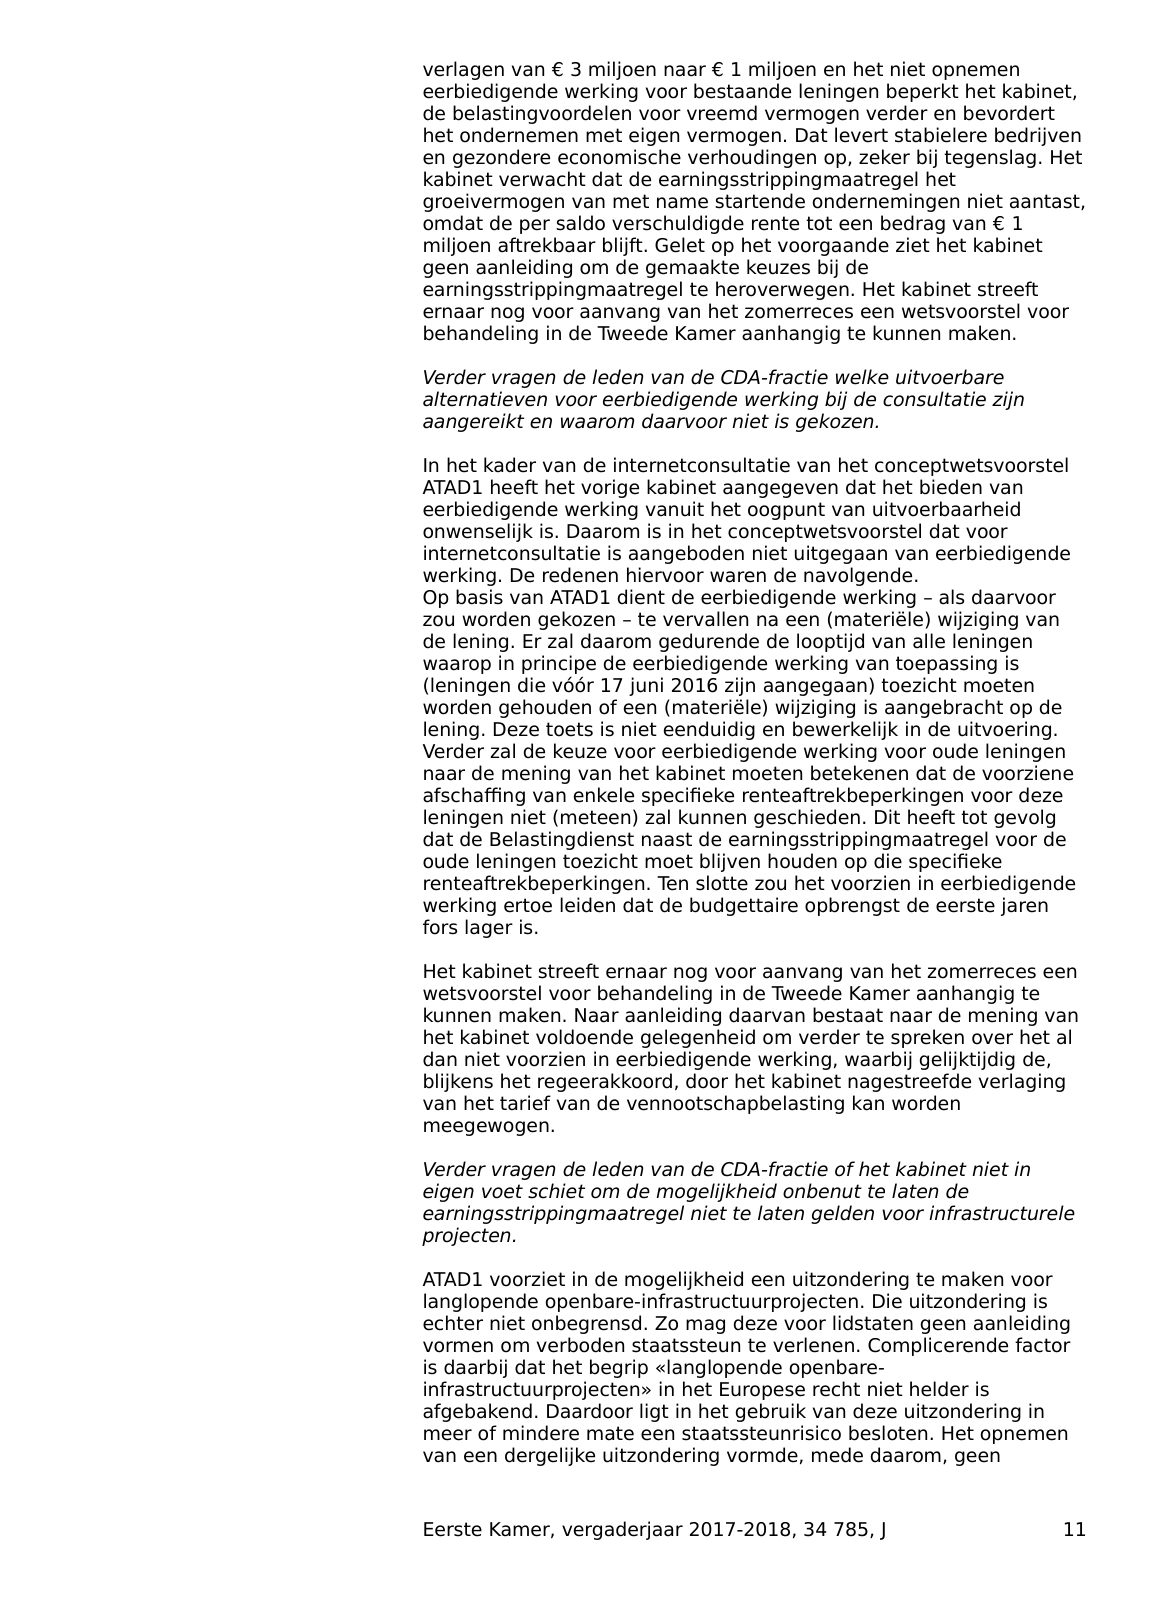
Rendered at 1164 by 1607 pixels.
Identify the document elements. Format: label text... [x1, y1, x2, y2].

text In het kader van de internetconsultatie van het conceptwetsvoorstel ATAD1 heeft het vorige kabinet aangegeven dat het bieden van eerbiedigende werking vanuit het oogpunt van uitvoerbaarheid onwenselijk is. Daarom is in het conceptwetsvoorstel dat voor internetconsultatie is aangeboden niet uitgegaan van eerbiedigende werking. De redenen hiervoor waren de navolgende. [422, 455, 1087, 587]
text Verder vragen de leden van de CDA-fractie welke uitvoerbare alternatieven voor eerbiedigende werking bij de consultatie zijn aangereikt en waarom daarvoor niet is gekozen. [422, 367, 1087, 433]
text verlagen van € 3 miljoen naar € 1 miljoen en het niet opnemen eerbiedigende werking voor bestaande leningen beperkt het kabinet, de belastingvoordelen voor vreemd vermogen verder en bevordert het ondernemen met eigen vermogen. Dat levert stabielere bedrijven en gezondere economische verhoudingen op, zeker bij tegenslag. Het kabinet verwacht dat de earningsstrippingmaatregel het groeivermogen van met name startende ondernemingen niet aantast, omdat de per saldo verschuldigde rente tot een bedrag van € 1 miljoen aftrekbaar blijft. Gelet op het voorgaande ziet het kabinet geen aanleiding om de gemaakte keuzes bij de earningsstrippingmaatregel te heroverwegen. Het kabinet streeft ernaar nog voor aanvang van het zomerreces een wetsvoorstel voor behandeling in de Tweede Kamer aanhangig te kunnen maken. [422, 59, 1087, 345]
text Het kabinet streeft ernaar nog voor aanvang van het zomerreces een wetsvoorstel voor behandeling in de Tweede Kamer aanhangig te kunnen maken. Naar aanleiding daarvan bestaat naar de mening van het kabinet voldoende gelegenheid om verder te spreken over het al dan niet voorzien in eerbiedigende werking, waarbij gelijktijdig de, blijkens het regeerakkoord, door het kabinet nagestreefde verlaging van het tarief van de vennootschapbelasting kan worden meegewogen. [422, 961, 1087, 1137]
text Verder vragen de leden van de CDA-fractie of het kabinet niet in eigen voet schiet om de mogelijkheid onbenut te laten de earningsstrippingmaatregel niet te laten gelden voor infrastructurele projecten. [422, 1159, 1087, 1247]
text ATAD1 voorziet in de mogelijkheid een uitzondering te maken voor langlopende openbare-infrastructuurprojecten. Die uitzondering is echter niet onbegrensd. Zo mag deze voor lidstaten geen aanleiding vormen om verboden staatssteun te verlenen. Complicerende factor is daarbij dat het begrip «langlopende openbare-infrastructuurprojecten» in het Europese recht niet helder is afgebakend. Daardoor ligt in het gebruik van deze uitzondering in meer of mindere mate een staatssteunrisico besloten. Het opnemen van een dergelijke uitzondering vormde, mede daarom, geen [422, 1269, 1087, 1467]
text Op basis van ATAD1 dient de eerbiedigende werking – als daarvoor zou worden gekozen – te vervallen na een (materiële) wijziging van de lening. Er zal daarom gedurende de looptijd van alle leningen waarop in principe de eerbiedigende werking van toepassing is (leningen die vóór 17 juni 2016 zijn aangegaan) toezicht moeten worden gehouden of een (materiële) wijziging is aangebracht op de lening. Deze toets is niet eenduidig en bewerkelijk in de uitvoering. Verder zal de keuze voor eerbiedigende werking voor oude leningen naar de mening van het kabinet moeten betekenen dat de voorziene afschaffing van enkele specifieke renteaftrekbeperkingen voor deze leningen niet (meteen) zal kunnen geschieden. Dit heeft tot gevolg dat de Belastingdienst naast de earningsstrippingmaatregel voor de oude leningen toezicht moet blijven houden op die specifieke renteaftrekbeperkingen. Ten slotte zou het voorzien in eerbiedigende werking ertoe leiden dat de budgettaire opbrengst de eerste jaren fors lager is. [422, 587, 1087, 939]
